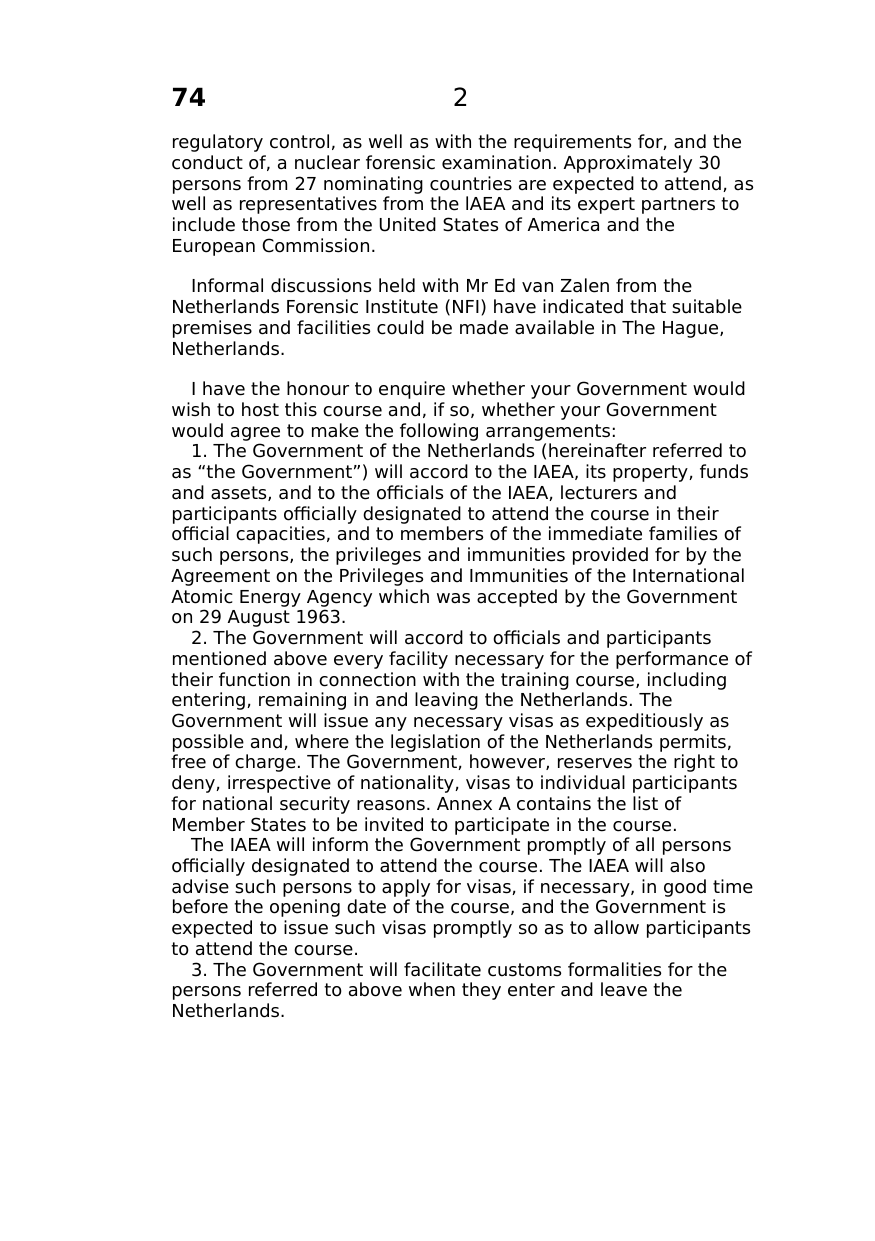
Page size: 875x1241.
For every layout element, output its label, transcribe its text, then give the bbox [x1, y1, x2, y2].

text 2. The Government will accord to officials and participants mentioned above every facility necessary for the performance of their function in connection with the training course, including entering, remaining in and leaving the Netherlands. The Government will issue any necessary visas as expeditiously as possible and, where the legislation of the Netherlands permits, free of charge. The Government, however, reserves the right to deny, irrespective of nationality, visas to individual participants for national security reasons. Annex A contains the list of Member States to be invited to participate in the course. [171, 628, 756, 835]
text regulatory control, as well as with the requirements for, and the conduct of, a nuclear forensic examination. Approximately 30 persons from 27 nominating countries are expected to attend, as well as representatives from the lAEA and its expert partners to include those from the United States of America and the European Commission. [171, 132, 756, 256]
text 1. The Government of the Netherlands (hereinafter referred to as “the Government”) will accord to the IAEA, its property, funds and assets, and to the officials of the IAEA, lecturers and participants officially designated to attend the course in their official capacities, and to members of the immediate families of such persons, the privileges and immunities provided for by the Agreement on the Privileges and Immunities of the International Atomic Energy Agency which was accepted by the Government on 29 August 1963. [171, 441, 756, 628]
text 3. The Government will facilitate customs formalities for the persons referred to above when they enter and leave the Netherlands. [171, 959, 756, 1022]
text I have the honour to enquire whether your Government would wish to host this course and, if so, whether your Government would agree to make the following arrangements: [171, 379, 756, 441]
text Informal discussions held with Mr Ed van Zalen from the Netherlands Forensic Institute (NFI) have indicated that suitable premises and facilities could be made available in The Hague, Netherlands. [171, 276, 756, 359]
text The IAEA will inform the Government promptly of all persons officially designated to attend the course. The IAEA will also advise such persons to apply for visas, if necessary, in good time before the opening date of the course, and the Government is expected to issue such visas promptly so as to allow participants to attend the course. [171, 835, 756, 959]
